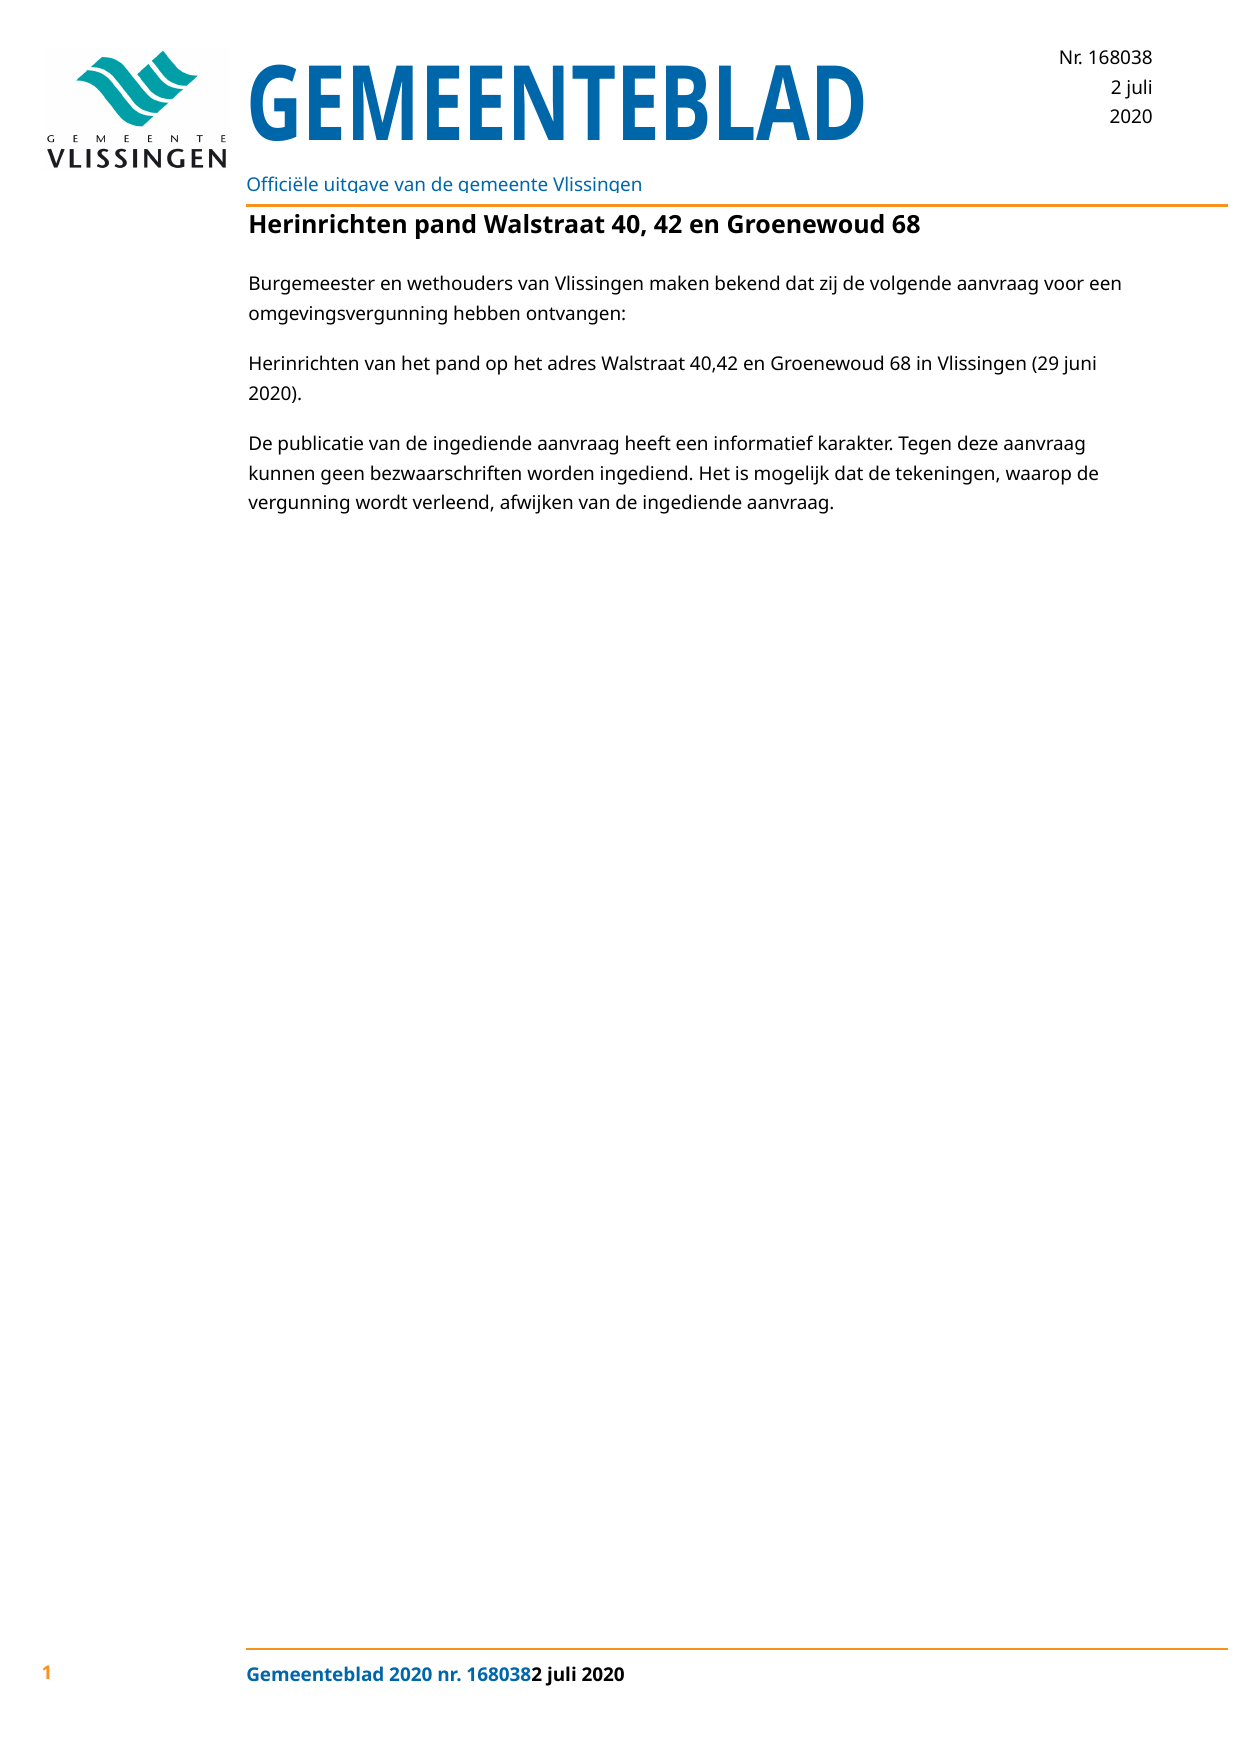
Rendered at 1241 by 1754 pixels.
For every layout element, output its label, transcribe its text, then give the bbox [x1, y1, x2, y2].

text De publicatie van de ingediende aanvraag heeft een informatief karakter. Tegen deze aanvraag kunnen geen bezwaarschriften worden ingediend. Het is mogelijk dat de tekeningen, waarop de vergunning wordt verleend, afwijken van de ingediende aanvraag. [248, 430, 1152, 515]
text Burgemeester en wethouders van Vlissingen maken bekend dat zij de volgende aanvraag voor een omgevingsvergunning hebben ontvangen: [248, 270, 1152, 326]
text Herinrichten van het pand op het adres Walstraat 40,42 en Groenewoud 68 in Vlissingen (29 juni 2020). [248, 350, 1152, 406]
text Herinrichten pand Walstraat 40, 42 en Groenewoud 68 [248, 207, 1152, 241]
picture [41, 47, 231, 172]
